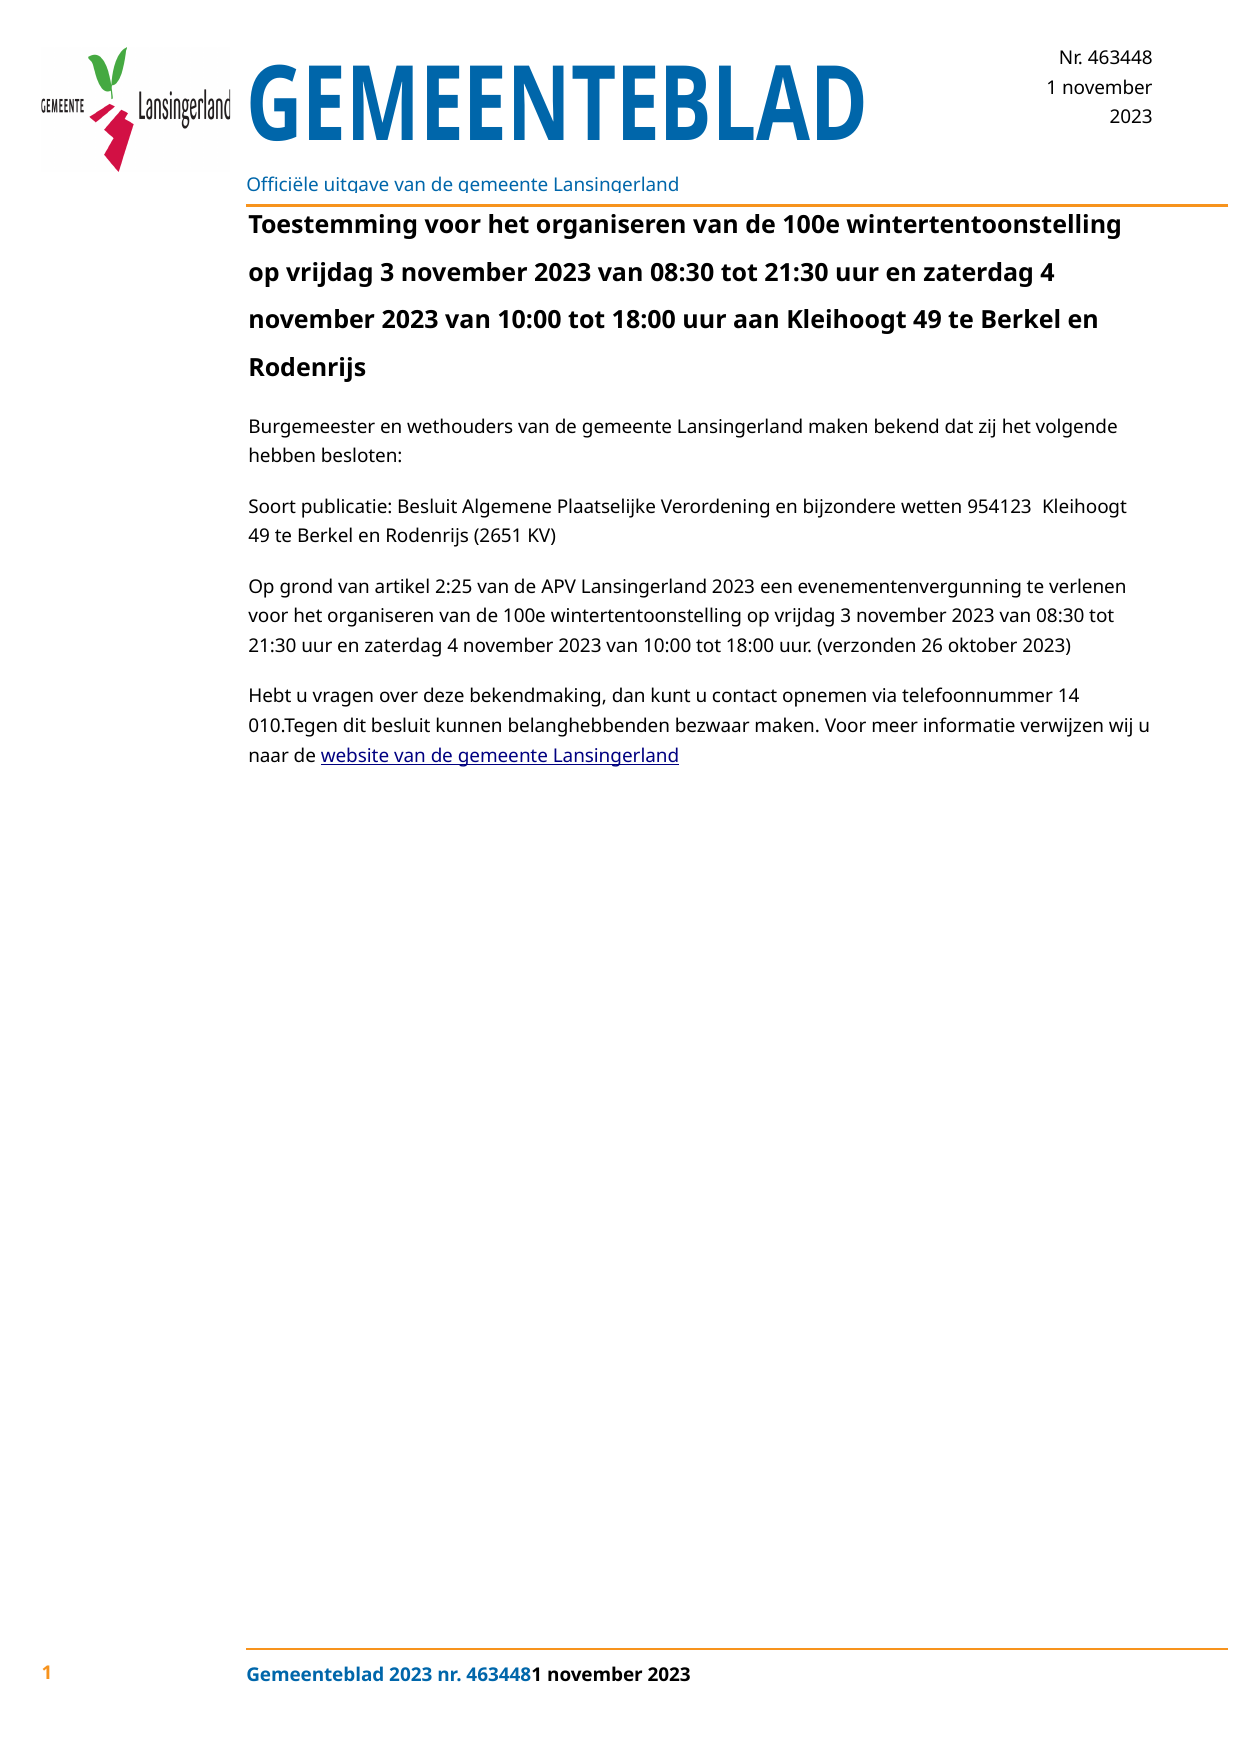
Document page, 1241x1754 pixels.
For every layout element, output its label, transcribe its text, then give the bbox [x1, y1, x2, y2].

picture [41, 47, 231, 172]
text Toestemming voor het organiseren van de 100e wintertentoonstelling op vrijdag 3 november 2023 van 08:30 tot 21:30 uur en zaterdag 4 november 2023 van 10:00 tot 18:00 uur aan Kleihoogt 49 te Berkel en Rodenrijs [248, 207, 1152, 384]
text Op grond van artikel 2:25 van de APV Lansingerland 2023 een evenementenvergunning te verlenen voor het organiseren van de 100e wintertentoonstelling op vrijdag 3 november 2023 van 08:30 tot 21:30 uur en zaterdag 4 november 2023 van 10:00 tot 18:00 uur. (verzonden 26 oktober 2023) [248, 573, 1152, 658]
text Soort publicatie: Besluit Algemene Plaatselijke Verordening en bijzondere wetten 954123 Kleihoogt 49 te Berkel en Rodenrijs (2651 KV) [248, 493, 1152, 548]
text Hebt u vragen over deze bekendmaking, dan kunt u contact opnemen via telefoonnummer 14 010.Tegen dit besluit kunnen belanghebbenden bezwaar maken. Voor meer informatie verwijzen wij u naar de website van de gemeente Lansingerland [248, 683, 1152, 768]
text Burgemeester en wethouders van de gemeente Lansingerland maken bekend dat zij het volgende hebben besloten: [248, 413, 1152, 468]
